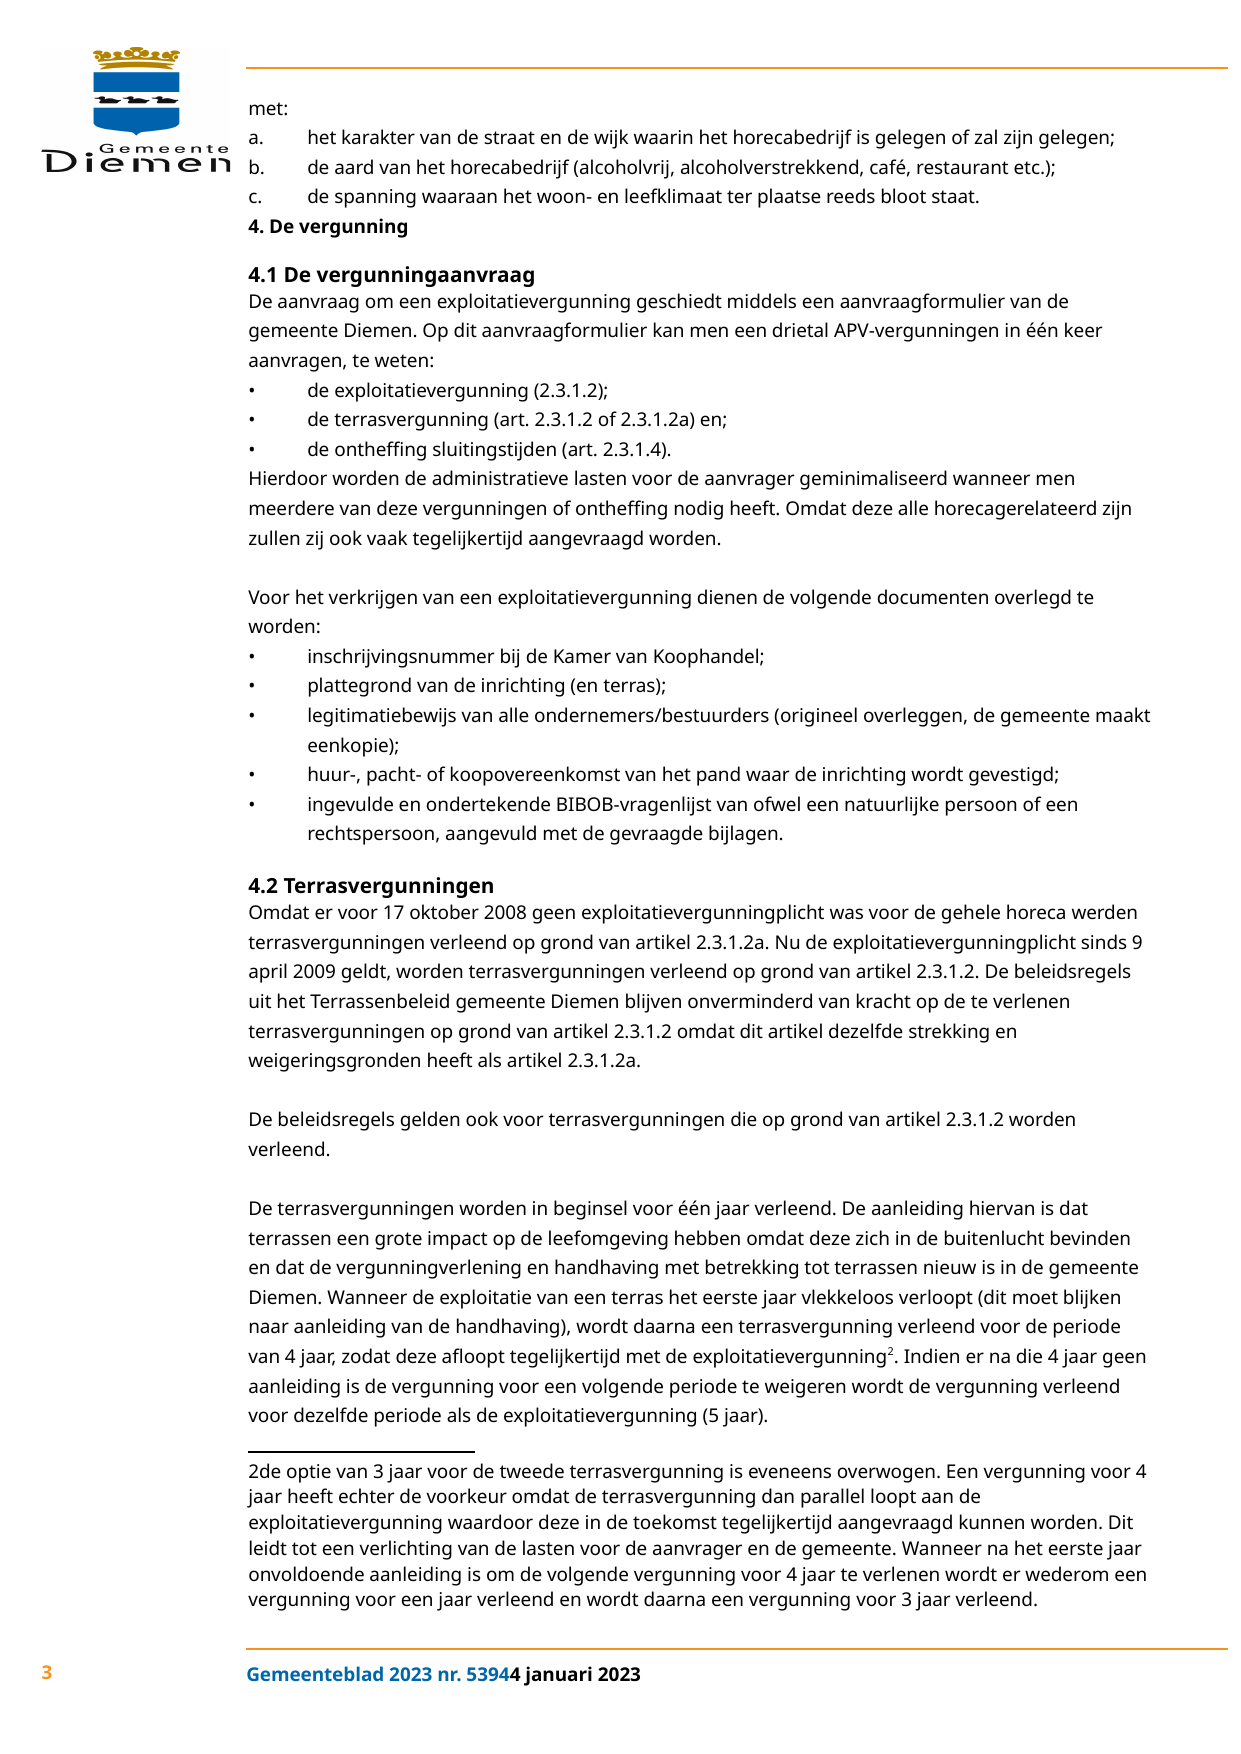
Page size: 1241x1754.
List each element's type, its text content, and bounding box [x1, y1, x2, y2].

text De beleidsregels gelden ook voor terrasvergunningen die op grond van artikel 2.3.1.2 worden verleend. [248, 1107, 1152, 1162]
text Hierdoor worden de administratieve lasten voor de aanvrager geminimaliseerd wanneer men meerdere van deze vergunningen of ontheffing nodig heeft. Omdat deze alle horecagerelateerd zijn zullen zij ook vaak tegelijkertijd aangevraagd worden. [248, 466, 1152, 551]
list de aard van het horecabedrijf (alcoholvrij, alcoholverstrekkend, café, restaurant etc.); [248, 154, 1152, 180]
text met: [248, 95, 1152, 121]
list de ontheffing sluitingstijden (art. 2.3.1.4). [248, 436, 1152, 462]
text De terrasvergunningen worden in beginsel voor één jaar verleend. De aanleiding hiervan is dat terrassen een grote impact op de leefomgeving hebben omdat deze zich in de buitenlucht bevinden en dat de vergunningverlening en handhaving met betrekking tot terrassen nieuw is in de gemeente Diemen. Wanneer de exploitatie van een terras het eerste jaar vlekkeloos verloopt (dit moet blijken naar aanleiding van de handhaving), wordt daarna een terrasvergunning verleend voor de periode van 4 jaar, zodat deze afloopt tegelijkertijd met de exploitatievergunning. Indien er na die 4 jaar geen aanleiding is de vergunning voor een volgende periode te weigeren wordt de vergunning verleend voor dezelfde periode als de exploitatievergunning (5 jaar). [248, 1195, 1152, 1428]
text Omdat er voor 17 oktober 2008 geen exploitatievergunningplicht was voor de gehele horeca werden terrasvergunningen verleend op grond van artikel 2.3.1.2a. Nu de exploitatievergunningplicht sinds 9 april 2009 geldt, worden terrasvergunningen verleend op grond van artikel 2.3.1.2. De beleidsregels uit het Terrassenbeleid gemeente Diemen blijven onverminderd van kracht op de te verlenen terrasvergunningen op grond van artikel 2.3.1.2 omdat dit artikel dezelfde strekking en weigeringsgronden heeft als artikel 2.3.1.2a. [248, 899, 1152, 1073]
text De aanvraag om een exploitatievergunning geschiedt middels een aanvraagformulier van de gemeente Diemen. Op dit aanvraagformulier kan men een drietal APV-vergunningen in één keer aanvragen, te weten: [248, 288, 1152, 373]
text 4. De vergunning [248, 213, 1152, 239]
list ingevulde en ondertekende BIBOB-vragenlijst van ofwel een natuurlijke persoon of een rechtspersoon, aangevuld met de gevraagde bijlagen. [248, 791, 1152, 846]
list de exploitatievergunning (2.3.1.2); [248, 377, 1152, 403]
list het karakter van de straat en de wijk waarin het horecabedrijf is gelegen of zal zijn gelegen; [248, 124, 1152, 150]
text 4.1 De vergunningaanvraag [248, 260, 1152, 288]
list huur-, pacht- of koopovereenkomst van het pand waar de inrichting wordt gevestigd; [248, 761, 1152, 787]
list inschrijvingsnummer bij de Kamer van Koophandel; [248, 643, 1152, 669]
text Voor het verkrijgen van een exploitatievergunning dienen de volgende documenten overlegd te worden: [248, 584, 1152, 639]
text de optie van 3 jaar voor de tweede terrasvergunning is eveneens overwogen. Een vergunning voor 4 jaar heeft echter de voorkeur omdat de terrasvergunning dan parallel loopt aan de exploitatievergunning waardoor deze in de toekomst tegelijkertijd aangevraagd kunnen worden. Dit leidt tot een verlichting van de lasten voor de aanvrager en de gemeente. Wanneer na het eerste jaar onvoldoende aanleiding is om de volgende vergunning voor 4 jaar te verlenen wordt er wederom een vergunning voor een jaar verleend en wordt daarna een vergunning voor 3 jaar verleend. [248, 1458, 1152, 1612]
list de spanning waaraan het woon- en leefklimaat ter plaatse reeds bloot staat. [248, 183, 1152, 209]
list plattegrond van de inrichting (en terras); [248, 673, 1152, 698]
text 4.2 Terrasvergunningen [248, 871, 1152, 899]
list de terrasvergunning (art. 2.3.1.2 of 2.3.1.2a) en; [248, 406, 1152, 432]
picture [41, 47, 231, 172]
list legitimatiebewijs van alle ondernemers/bestuurders (origineel overleggen, de gemeente maakt eenkopie); [248, 702, 1152, 758]
